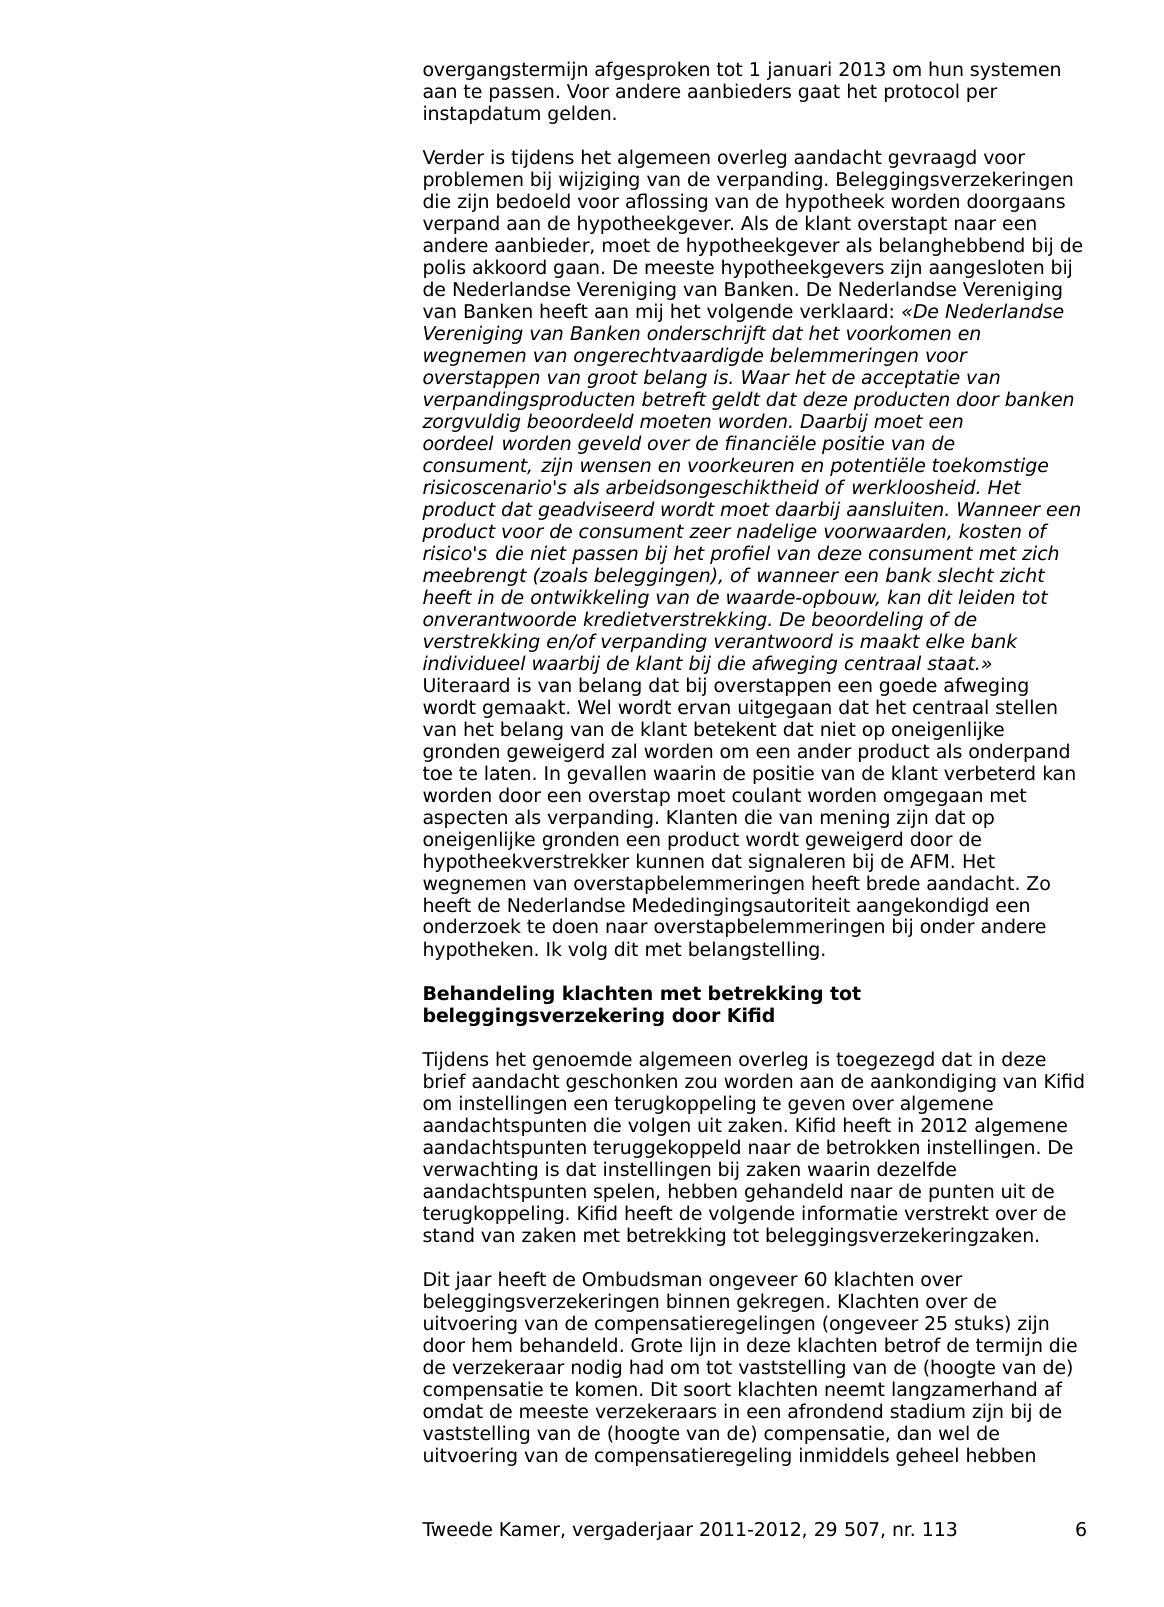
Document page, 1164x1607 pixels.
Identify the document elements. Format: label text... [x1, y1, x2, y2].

subtitle Behandeling klachten met betrekking tot beleggingsverzekering door Kifid [422, 983, 1087, 1027]
text overgangstermijn afgesproken tot 1 januari 2013 om hun systemen aan te passen. Voor andere aanbieders gaat het protocol per instapdatum gelden. [422, 59, 1087, 125]
text Tijdens het genoemde algemeen overleg is toegezegd dat in deze brief aandacht geschonken zou worden aan de aankondiging van Kifid om instellingen een terugkoppeling te geven over algemene aandachtspunten die volgen uit zaken. Kifid heeft in 2012 algemene aandachtspunten teruggekoppeld naar de betrokken instellingen. De verwachting is dat instellingen bij zaken waarin dezelfde aandachtspunten spelen, hebben gehandeld naar de punten uit de terugkoppeling. Kifid heeft de volgende informatie verstrekt over de stand van zaken met betrekking tot beleggingsverzekeringzaken. [422, 1049, 1087, 1247]
text Dit jaar heeft de Ombudsman ongeveer 60 klachten over beleggingsverzekeringen binnen gekregen. Klachten over de uitvoering van de compensatieregelingen (ongeveer 25 stuks) zijn door hem behandeld. Grote lijn in deze klachten betrof de termijn die de verzekeraar nodig had om tot vaststelling van de (hoogte van de) compensatie te komen. Dit soort klachten neemt langzamerhand af omdat de meeste verzekeraars in een afrondend stadium zijn bij de vaststelling van de (hoogte van de) compensatie, dan wel de uitvoering van de compensatieregeling inmiddels geheel hebben [422, 1269, 1087, 1467]
text Verder is tijdens het algemeen overleg aandacht gevraagd voor problemen bij wijziging van de verpanding. Beleggingsverzekeringen die zijn bedoeld voor aflossing van de hypotheek worden doorgaans verpand aan de hypotheekgever. Als de klant overstapt naar een andere aanbieder, moet de hypotheekgever als belanghebbend bij de polis akkoord gaan. De meeste hypotheekgevers zijn aangesloten bij de Nederlandse Vereniging van Banken. De Nederlandse Vereniging van Banken heeft aan mij het volgende verklaard: «De Nederlandse Vereniging van Banken onderschrijft dat het voorkomen en wegnemen van ongerechtvaardigde belemmeringen voor overstappen van groot belang is. Waar het de acceptatie van verpandingsproducten betreft geldt dat deze producten door banken zorgvuldig beoordeeld moeten worden. Daarbij moet een oordeel worden geveld over de financiële positie van de consument, zijn wensen en voorkeuren en potentiële toekomstige risicoscenario's als arbeidsongeschiktheid of werkloosheid. Het product dat geadviseerd wordt moet daarbij aansluiten. Wanneer een product voor de consument zeer nadelige voorwaarden, kosten of risico's die niet passen bij het profiel van deze consument met zich meebrengt (zoals beleggingen), of wanneer een bank slecht zicht heeft in de ontwikkeling van de waarde-opbouw, kan dit leiden tot onverantwoorde kredietverstrekking. De beoordeling of de verstrekking en/of verpanding verantwoord is maakt elke bank individueel waarbij de klant bij die afweging centraal staat.» Uiteraard is van belang dat bij overstappen een goede afweging wordt gemaakt. Wel wordt ervan uitgegaan dat het centraal stellen van het belang van de klant betekent dat niet op oneigenlijke gronden geweigerd zal worden om een ander product als onderpand toe te laten. In gevallen waarin de positie van de klant verbeterd kan worden door een overstap moet coulant worden omgegaan met aspecten als verpanding. Klanten die van mening zijn dat op oneigenlijke gronden een product wordt geweigerd door de hypotheekverstrekker kunnen dat signaleren bij de AFM. Het wegnemen van overstapbelemmeringen heeft brede aandacht. Zo heeft de Nederlandse Mededingingsautoriteit aangekondigd een onderzoek te doen naar overstapbelemmeringen bij onder andere hypotheken. Ik volg dit met belangstelling. [422, 147, 1087, 960]
